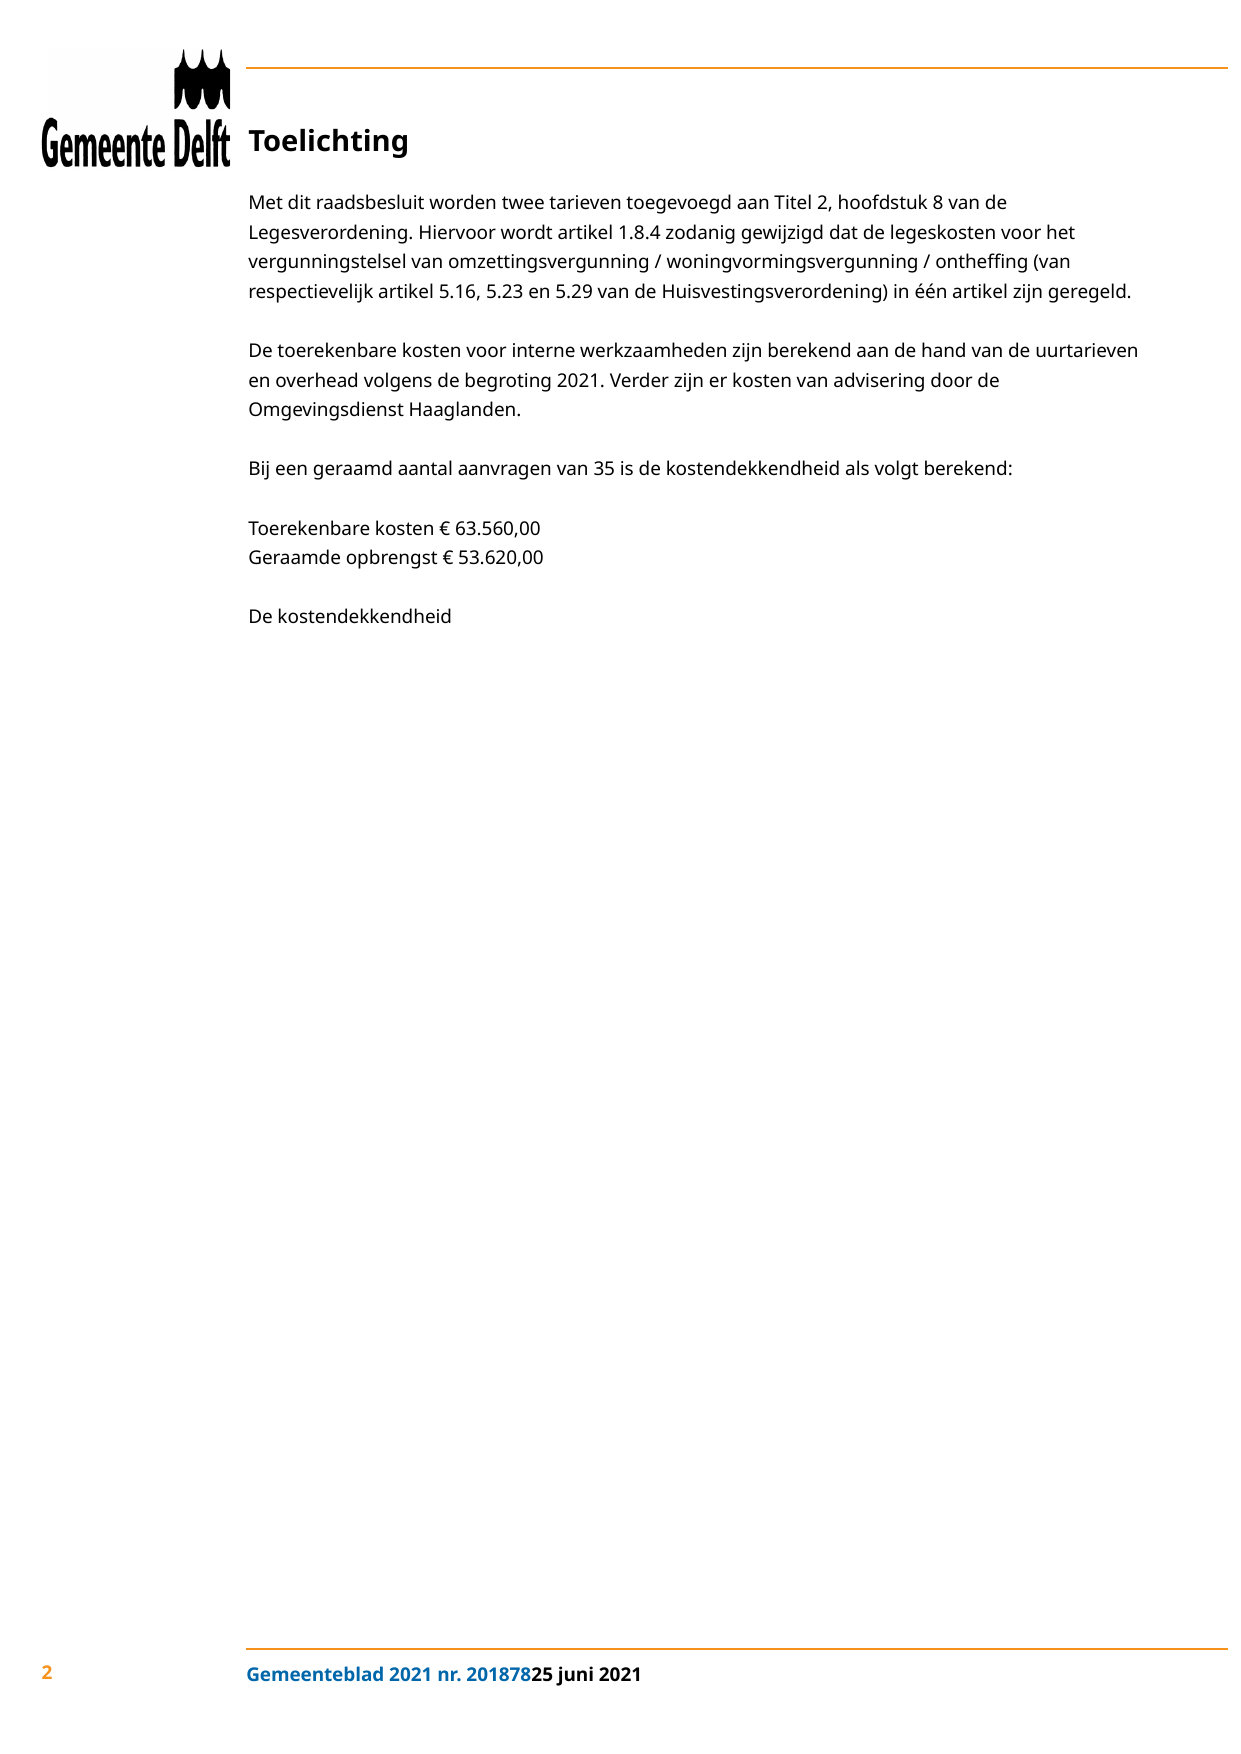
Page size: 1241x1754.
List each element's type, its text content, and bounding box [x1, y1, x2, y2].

text Geraamde opbrengst € 53.620,00 [248, 544, 1152, 570]
text De toerekenbare kosten voor interne werkzaamheden zijn berekend aan de hand van de uurtarieven en overhead volgens de begroting 2021. Verder zijn er kosten van advisering door de Omgevingsdienst Haaglanden. [248, 337, 1152, 422]
text Toerekenbare kosten € 63.560,00 [248, 515, 1152, 541]
picture [41, 47, 231, 172]
text Toelichting [248, 121, 1152, 160]
text De kostendekkendheid [248, 603, 1152, 629]
text Met dit raadsbesluit worden twee tarieven toegevoegd aan Titel 2, hoofdstuk 8 van de Legesverordening. Hiervoor wordt artikel 1.8.4 zodanig gewijzigd dat de legeskosten voor het vergunningstelsel van omzettingsvergunning / woningvormingsvergunning / ontheffing (van respectievelijk artikel 5.16, 5.23 en 5.29 van de Huisvestingsverordening) in één artikel zijn geregeld. [248, 189, 1152, 304]
text Bij een geraamd aantal aanvragen van 35 is de kostendekkendheid als volgt berekend: [248, 456, 1152, 481]
